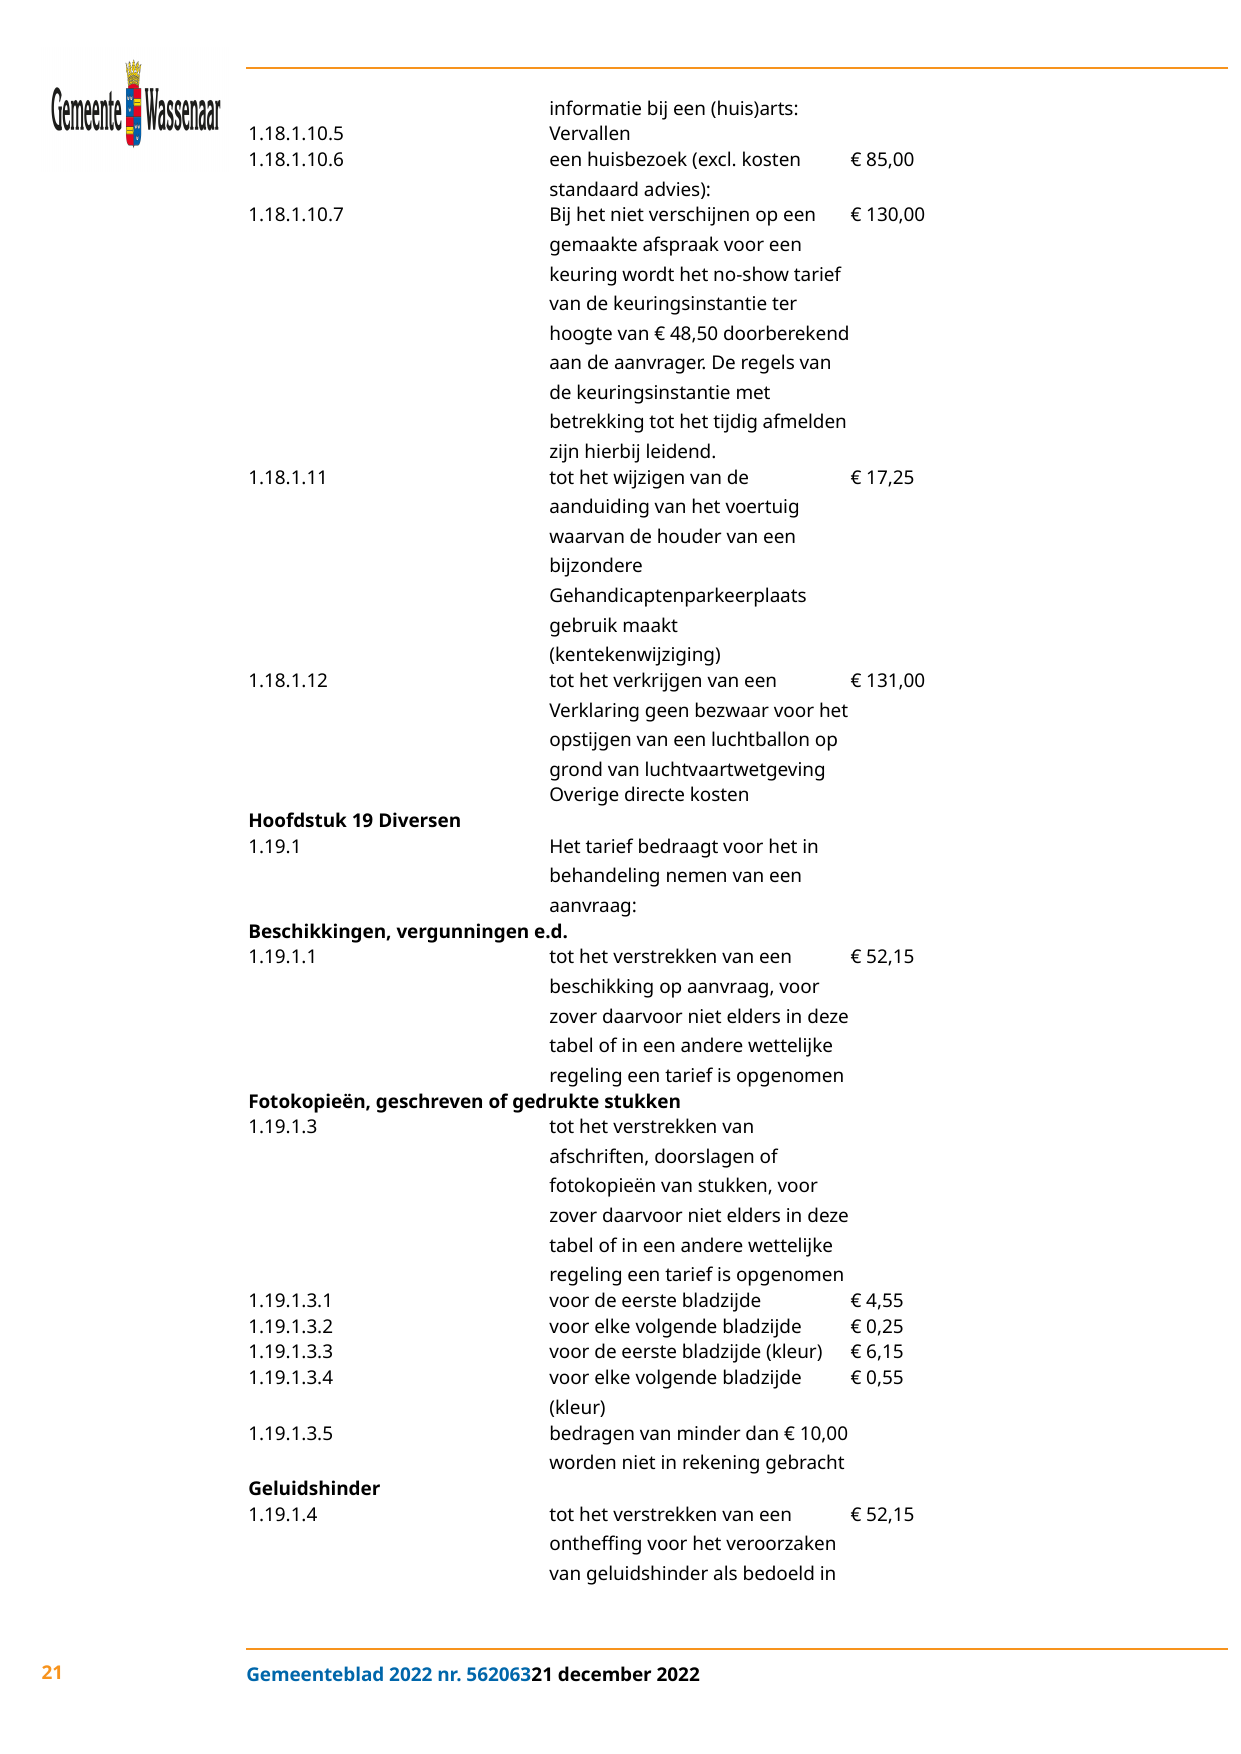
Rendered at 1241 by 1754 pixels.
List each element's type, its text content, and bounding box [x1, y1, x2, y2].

table_cell 1.19.1.1 [248, 944, 549, 1088]
table_cell € 0,55 [850, 1364, 1152, 1420]
table_cell Hoofdstuk 19 Diversen [248, 808, 1152, 833]
table_cell € 4,55 [850, 1287, 1152, 1313]
table_cell [248, 95, 549, 121]
table_cell 1.18.1.10.5 [248, 121, 549, 146]
table_cell informatie bij een (huis)arts: [549, 95, 850, 121]
table_cell 1.18.1.10.7 [248, 202, 549, 464]
table_cell € 6,15 [850, 1339, 1152, 1364]
table_cell 1.19.1.4 [248, 1501, 549, 1586]
table_cell 1.19.1.3.2 [248, 1313, 549, 1339]
table_cell een huisbezoek (excl. kosten standaard advies): [549, 146, 850, 202]
table_cell € 131,00 [850, 667, 1152, 782]
picture [41, 47, 231, 172]
table_cell 1.18.1.12 [248, 667, 549, 782]
table_cell 1.19.1.3.3 [248, 1339, 549, 1364]
table_cell [248, 782, 549, 807]
table_cell 1.19.1.3.1 [248, 1287, 549, 1313]
table_cell € 85,00 [850, 146, 1152, 202]
table_cell [850, 121, 1152, 146]
table_cell € 17,25 [850, 464, 1152, 667]
table_cell 1.19.1.3.5 [248, 1420, 549, 1475]
table_cell € 52,15 [850, 1501, 1152, 1586]
table_cell voor elke volgende bladzijde (kleur) [549, 1364, 850, 1420]
table_cell Geluidshinder [248, 1475, 1152, 1501]
table_cell 1.19.1.3.4 [248, 1364, 549, 1420]
table_cell 1.19.1 [248, 833, 549, 918]
table_cell Bij het niet verschijnen op een gemaakte afspraak voor een keuring wordt het no-show tarief van de keuringsinstantie ter hoogte van € 48,50 doorberekend aan de aanvrager. De regels van de keuringsinstantie met betrekking tot het tijdig afmelden zijn hierbij leidend. [549, 202, 850, 464]
table_cell Overige directe kosten [549, 782, 850, 807]
table_cell tot het verstrekken van een beschikking op aanvraag, voor zover daarvoor niet elders in deze tabel of in een andere wettelijke regeling een tarief is opgenomen [549, 944, 850, 1088]
table_cell tot het verkrijgen van een Verklaring geen bezwaar voor het opstijgen van een luchtballon op grond van luchtvaartwetgeving [549, 667, 850, 782]
table_cell [850, 1114, 1152, 1287]
table_cell Vervallen [549, 121, 850, 146]
table_cell tot het verstrekken van een ontheffing voor het veroorzaken van geluidshinder als bedoeld in [549, 1501, 850, 1586]
table_cell [850, 95, 1152, 121]
table_cell voor de eerste bladzijde [549, 1287, 850, 1313]
table_cell voor de eerste bladzijde (kleur) [549, 1339, 850, 1364]
table_cell [850, 782, 1152, 807]
table_cell € 52,15 [850, 944, 1152, 1088]
table_cell Het tarief bedraagt voor het in behandeling nemen van een aanvraag: [549, 833, 850, 918]
table_cell € 0,25 [850, 1313, 1152, 1339]
table_cell Beschikkingen, vergunningen e.d. [248, 918, 1152, 944]
table_cell 1.18.1.11 [248, 464, 549, 667]
table_cell Fotokopieën, geschreven of gedrukte stukken [248, 1088, 1152, 1113]
table_cell bedragen van minder dan € 10,00 worden niet in rekening gebracht [549, 1420, 850, 1475]
table_cell 1.18.1.10.6 [248, 146, 549, 202]
table_cell € 130,00 [850, 202, 1152, 464]
table_cell [850, 833, 1152, 918]
table_cell [850, 1420, 1152, 1475]
table_cell 1.19.1.3 [248, 1114, 549, 1287]
table_cell voor elke volgende bladzijde [549, 1313, 850, 1339]
table_cell tot het wijzigen van de aanduiding van het voertuig waarvan de houder van een bijzondere Gehandicaptenparkeerplaats gebruik maakt (kentekenwijziging) [549, 464, 850, 667]
table_cell tot het verstrekken van afschriften, doorslagen of fotokopieën van stukken, voor zover daarvoor niet elders in deze tabel of in een andere wettelijke regeling een tarief is opgenomen [549, 1114, 850, 1287]
